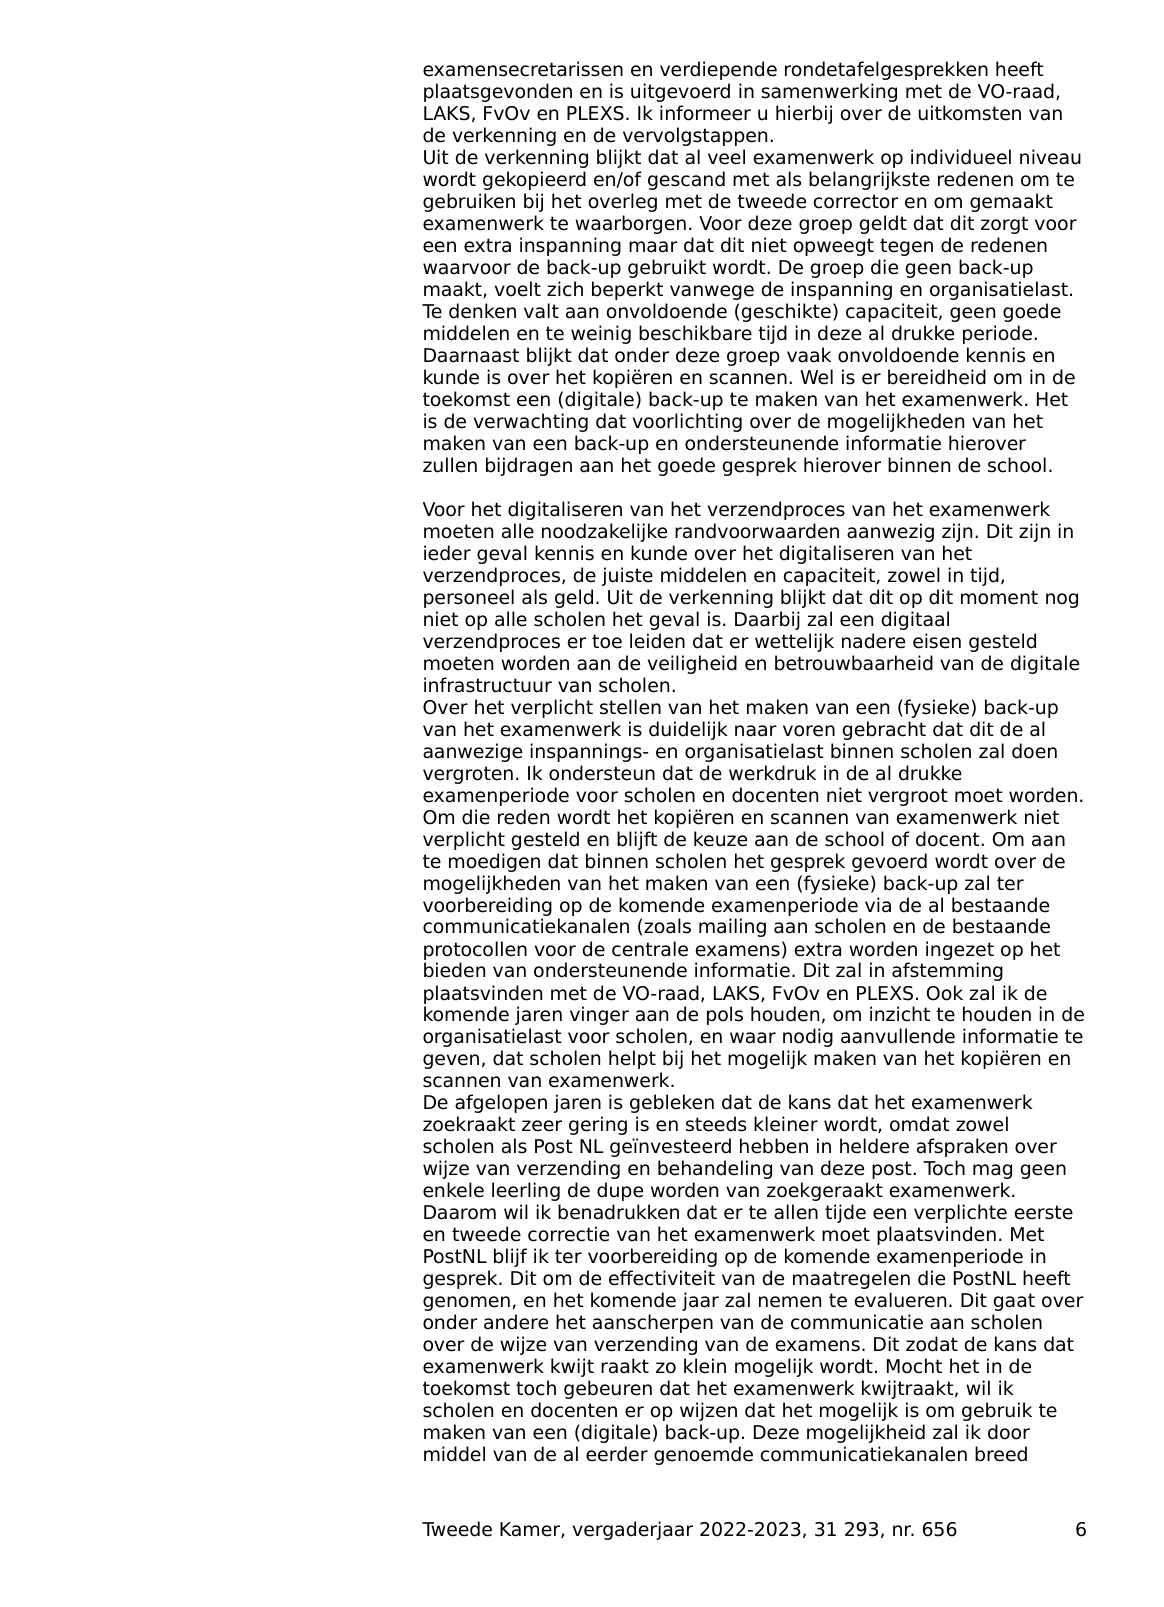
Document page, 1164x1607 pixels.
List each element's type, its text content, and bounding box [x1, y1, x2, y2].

text Over het verplicht stellen van het maken van een (fysieke) back-up van het examenwerk is duidelijk naar voren gebracht dat dit de al aanwezige inspannings- en organisatielast binnen scholen zal doen vergroten. Ik ondersteun dat de werkdruk in de al drukke examenperiode voor scholen en docenten niet vergroot moet worden. Om die reden wordt het kopiëren en scannen van examenwerk niet verplicht gesteld en blijft de keuze aan de school of docent. Om aan te moedigen dat binnen scholen het gesprek gevoerd wordt over de mogelijkheden van het maken van een (fysieke) back-up zal ter voorbereiding op de komende examenperiode via de al bestaande communicatiekanalen (zoals mailing aan scholen en de bestaande protocollen voor de centrale examens) extra worden ingezet op het bieden van ondersteunende informatie. Dit zal in afstemming plaatsvinden met de VO-raad, LAKS, FvOv en PLEXS. Ook zal ik de komende jaren vinger aan de pols houden, om inzicht te houden in de organisatielast voor scholen, en waar nodig aanvullende informatie te geven, dat scholen helpt bij het mogelijk maken van het kopiëren en scannen van examenwerk. [422, 697, 1087, 1092]
text Uit de verkenning blijkt dat al veel examenwerk op individueel niveau wordt gekopieerd en/of gescand met als belangrijkste redenen om te gebruiken bij het overleg met de tweede corrector en om gemaakt examenwerk te waarborgen. Voor deze groep geldt dat dit zorgt voor een extra inspanning maar dat dit niet opweegt tegen de redenen waarvoor de back-up gebruikt wordt. De groep die geen back-up maakt, voelt zich beperkt vanwege de inspanning en organisatielast. Te denken valt aan onvoldoende (geschikte) capaciteit, geen goede middelen en te weinig beschikbare tijd in deze al drukke periode. Daarnaast blijkt dat onder deze groep vaak onvoldoende kennis en kunde is over het kopiëren en scannen. Wel is er bereidheid om in de toekomst een (digitale) back-up te maken van het examenwerk. Het is de verwachting dat voorlichting over de mogelijkheden van het maken van een back-up en ondersteunende informatie hierover zullen bijdragen aan het goede gesprek hierover binnen de school. [422, 147, 1087, 477]
text Voor het digitaliseren van het verzendproces van het examenwerk moeten alle noodzakelijke randvoorwaarden aanwezig zijn. Dit zijn in ieder geval kennis en kunde over het digitaliseren van het verzendproces, de juiste middelen en capaciteit, zowel in tijd, personeel als geld. Uit de verkenning blijkt dat dit op dit moment nog niet op alle scholen het geval is. Daarbij zal een digitaal verzendproces er toe leiden dat er wettelijk nadere eisen gesteld moeten worden aan de veiligheid en betrouwbaarheid van de digitale infrastructuur van scholen. [422, 499, 1087, 697]
text examensecretarissen en verdiepende rondetafelgesprekken heeft plaatsgevonden en is uitgevoerd in samenwerking met de VO-raad, LAKS, FvOv en PLEXS. Ik informeer u hierbij over de uitkomsten van de verkenning en de vervolgstappen. [422, 59, 1087, 147]
text De afgelopen jaren is gebleken dat de kans dat het examenwerk zoekraakt zeer gering is en steeds kleiner wordt, omdat zowel scholen als Post NL geïnvesteerd hebben in heldere afspraken over wijze van verzending en behandeling van deze post. Toch mag geen enkele leerling de dupe worden van zoekgeraakt examenwerk. Daarom wil ik benadrukken dat er te allen tijde een verplichte eerste en tweede correctie van het examenwerk moet plaatsvinden. Met PostNL blijf ik ter voorbereiding op de komende examenperiode in gesprek. Dit om de effectiviteit van de maatregelen die PostNL heeft genomen, en het komende jaar zal nemen te evalueren. Dit gaat over onder andere het aanscherpen van de communicatie aan scholen over de wijze van verzending van de examens. Dit zodat de kans dat examenwerk kwijt raakt zo klein mogelijk wordt. Mocht het in de toekomst toch gebeuren dat het examenwerk kwijtraakt, wil ik scholen en docenten er op wijzen dat het mogelijk is om gebruik te maken van een (digitale) back-up. Deze mogelijkheid zal ik door middel van de al eerder genoemde communicatiekanalen breed [422, 1092, 1087, 1466]
